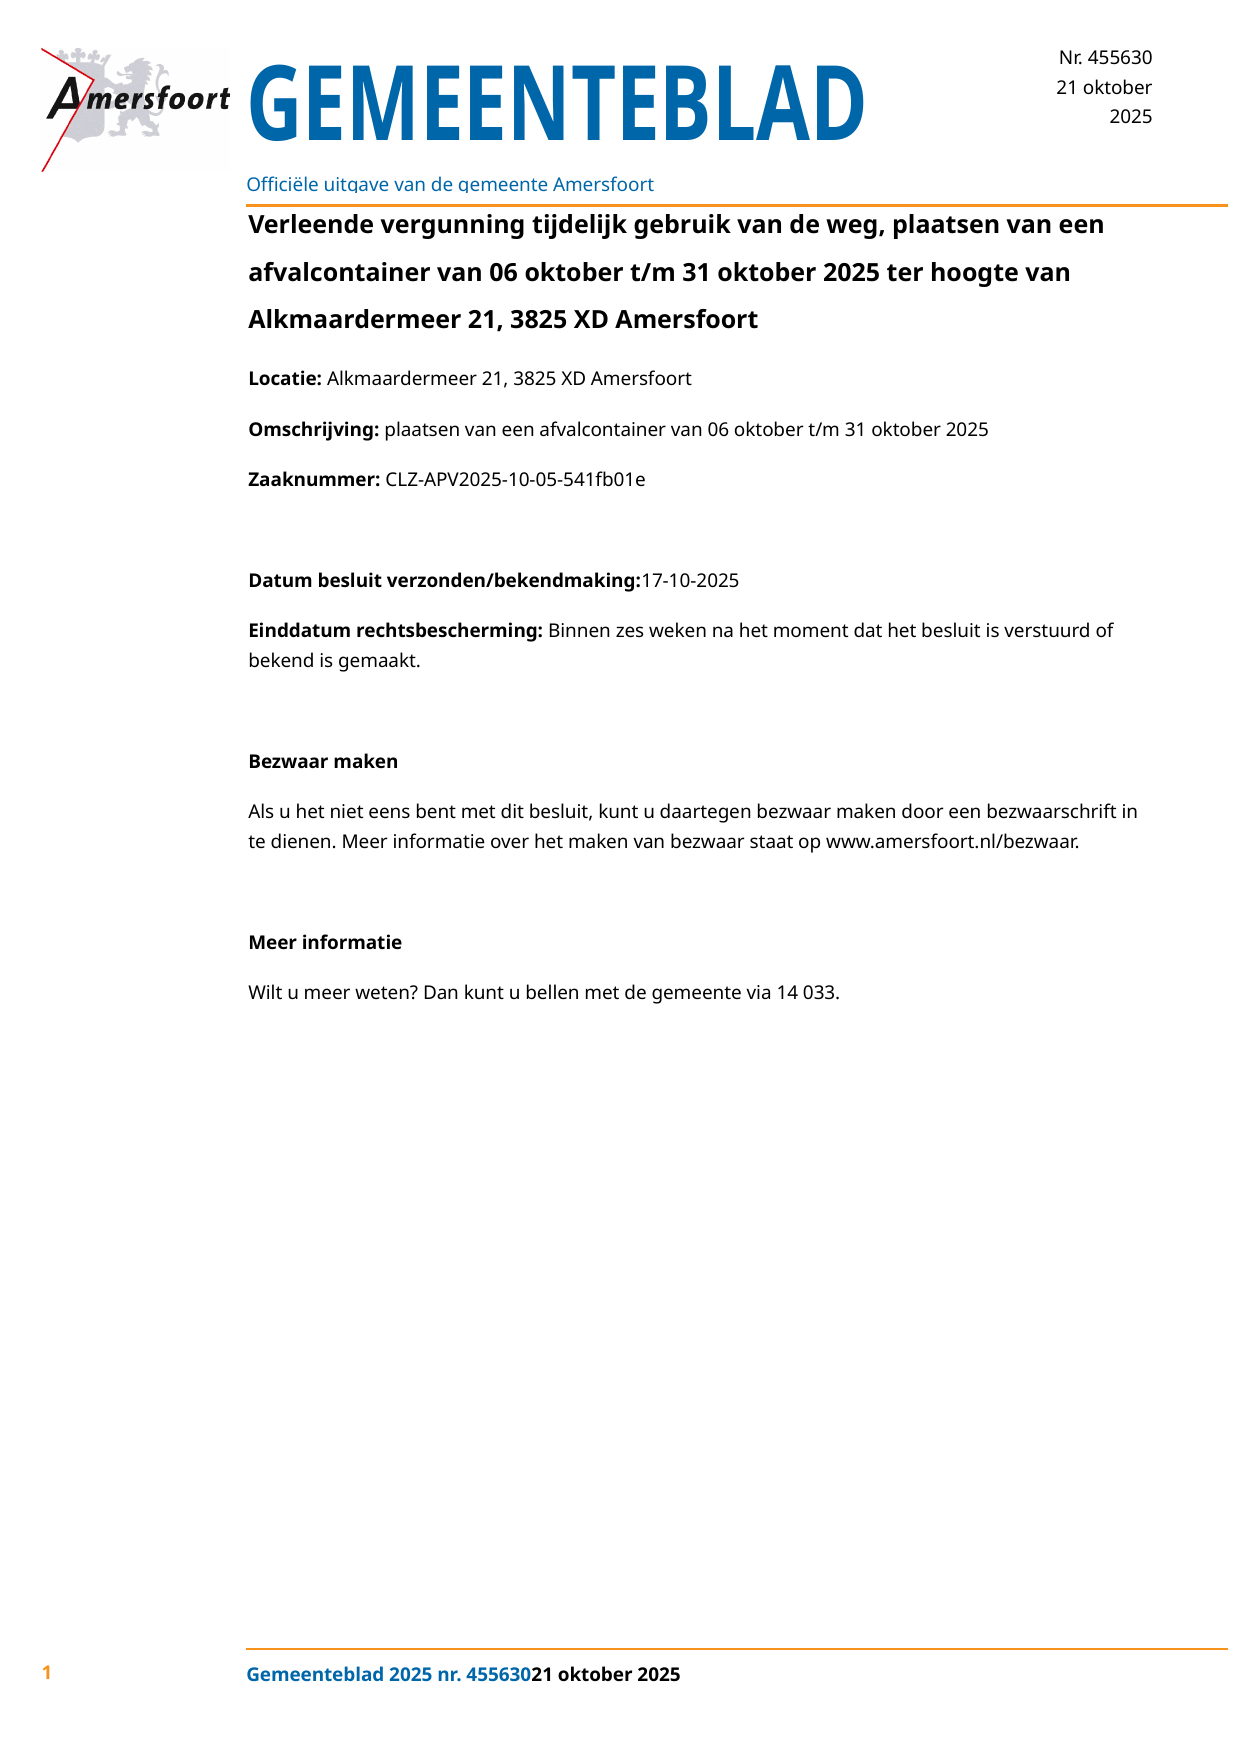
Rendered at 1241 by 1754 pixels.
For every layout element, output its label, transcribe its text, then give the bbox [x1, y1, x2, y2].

text Meer informatie [248, 929, 1152, 954]
text Bezwaar maken [248, 748, 1152, 774]
text Einddatum rechtsbescherming: Binnen zes weken na het moment dat het besluit is verstuurd of bekend is gemaakt. [248, 618, 1152, 673]
text Als u het niet eens bent met dit besluit, kunt u daartegen bezwaar maken door een bezwaarschrift in te dienen. Meer informatie over het maken van bezwaar staat op www.amersfoort.nl/bezwaar. [248, 798, 1152, 854]
text Locatie: Alkmaardermeer 21, 3825 XD Amersfoort [248, 366, 1152, 391]
text Wilt u meer weten? Dan kunt u bellen met de gemeente via 14 033. [248, 979, 1152, 1005]
text Datum besluit verzonden/bekendmaking:17-10-2025 [248, 567, 1152, 593]
text Verleende vergunning tijdelijk gebruik van de weg, plaatsen van een afvalcontainer van 06 oktober t/m 31 oktober 2025 ter hoogte van Alkmaardermeer 21, 3825 XD Amersfoort [248, 207, 1152, 336]
text Zaaknummer: CLZ-APV2025-10-05-541fb01e [248, 466, 1152, 492]
text Omschrijving: plaatsen van een afvalcontainer van 06 oktober t/m 31 oktober 2025 [248, 416, 1152, 442]
picture [41, 47, 231, 172]
